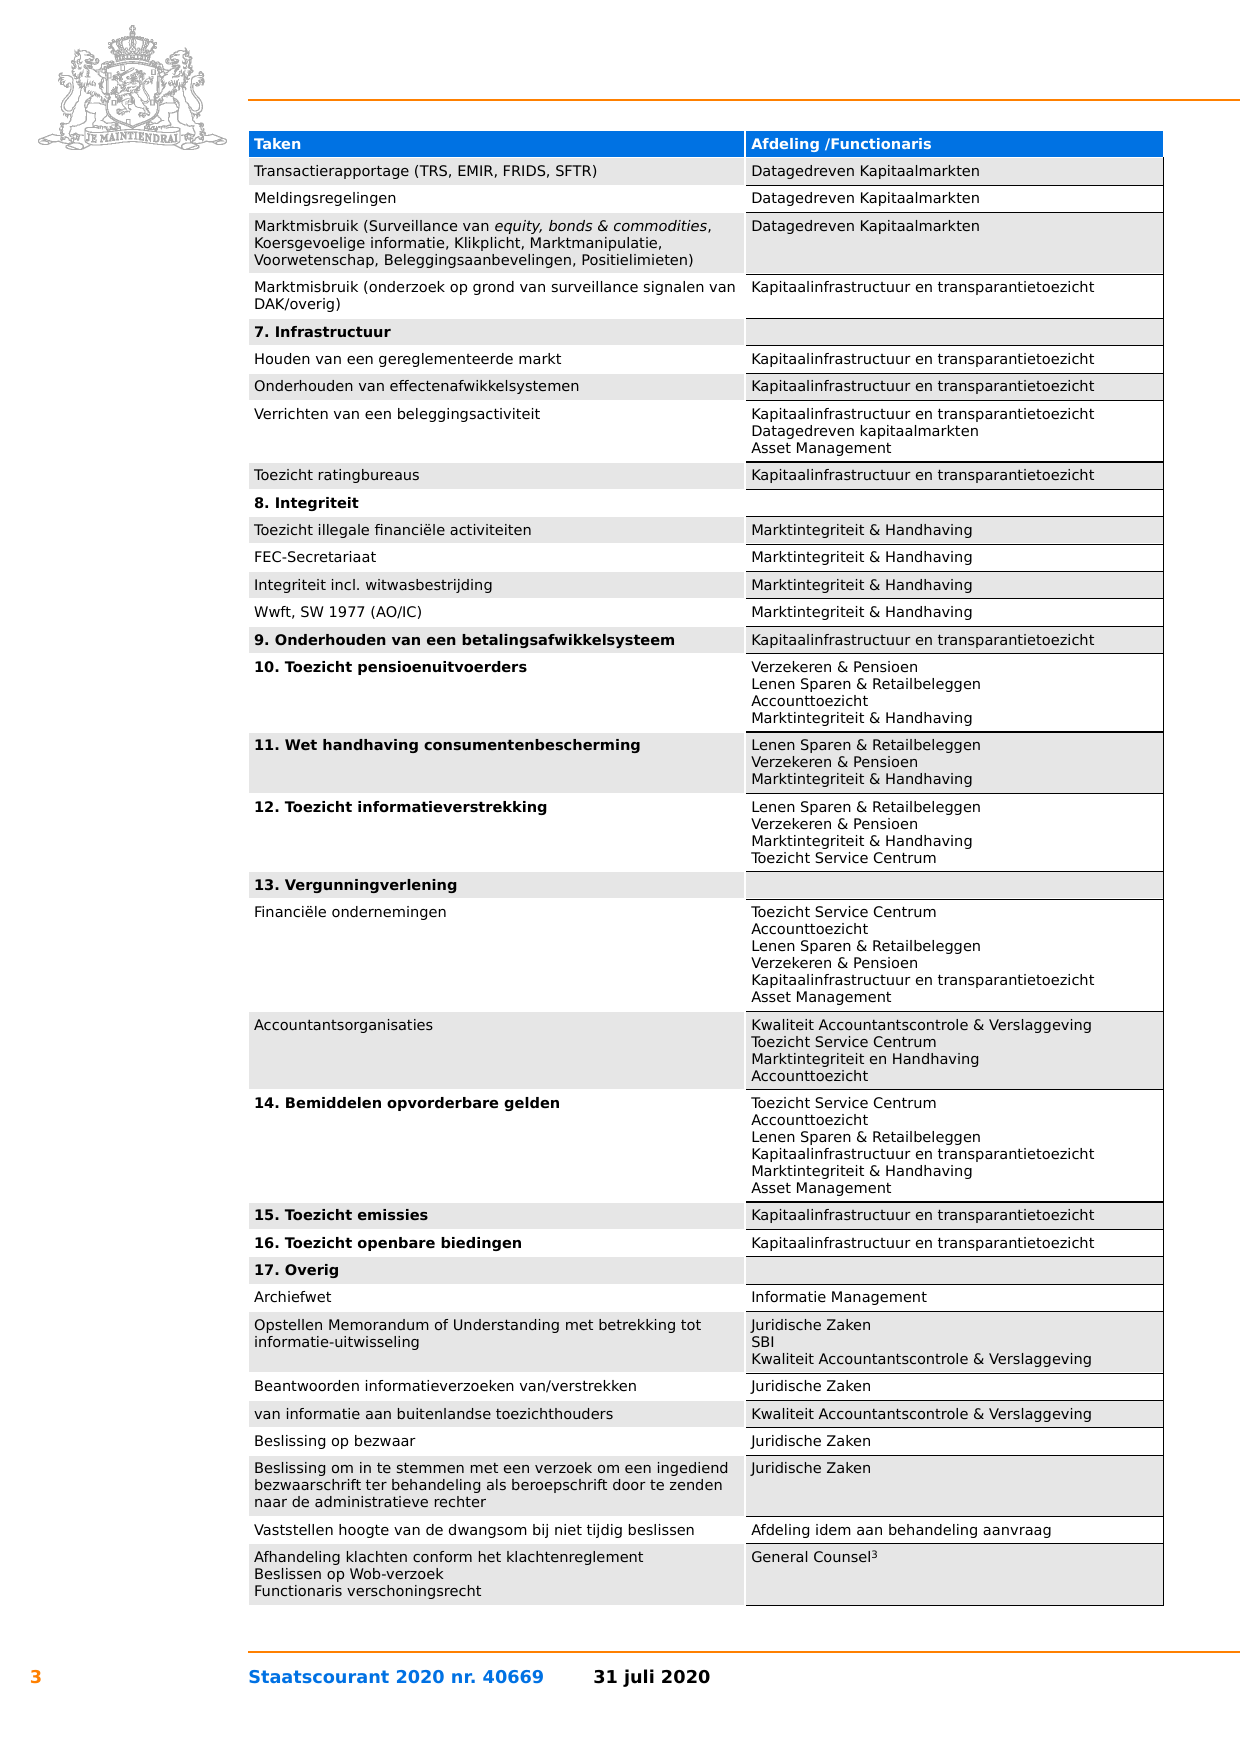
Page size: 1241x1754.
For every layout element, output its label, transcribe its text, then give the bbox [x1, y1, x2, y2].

table_cell General Counsel3 [746, 1544, 1163, 1605]
table_cell Marktmisbruik (Surveillance van equity, bonds & commodities, Koersgevoelige informatie, Klikplicht, Marktmanipulatie, Voorwetenschap, Beleggingsaanbevelingen, Positielimieten) [249, 213, 744, 273]
table_cell Lenen Sparen & Retailbeleggen Verzekeren & Pensioen Marktintegriteit & Handhaving Toezicht Service Centrum [746, 794, 1163, 871]
table_cell 17. Overig [249, 1257, 744, 1284]
table_cell Datagedreven Kapitaalmarkten [746, 213, 1163, 273]
table_cell Kapitaalinfrastructuur en transparantietoezicht Datagedreven kapitaalmarkten Asset Management [746, 401, 1163, 461]
table_header Taken [249, 131, 744, 157]
table_cell Juridische Zaken [746, 1456, 1163, 1516]
table_cell Marktintegriteit & Handhaving [746, 572, 1163, 598]
table_cell Informatie Management [746, 1285, 1163, 1311]
table_cell Verrichten van een beleggingsactiviteit [249, 401, 744, 461]
table_cell Marktintegriteit & Handhaving [746, 545, 1163, 571]
table_cell van informatie aan buitenlandse toezichthouders [249, 1401, 744, 1427]
table_cell Kwaliteit Accountantscontrole & Verslaggeving [746, 1401, 1163, 1427]
table_cell 9. Onderhouden van een betalingsafwikkelsysteem [249, 627, 744, 653]
picture [38, 25, 227, 150]
table_cell Financiële ondernemingen [249, 900, 744, 1011]
table_cell 8. Integriteit [249, 490, 744, 516]
table_cell Toezicht Service Centrum Accounttoezicht Lenen Sparen & Retailbeleggen Kapitaalinfrastructuur en transparantietoezicht Marktintegriteit & Handhaving Asset Management [746, 1090, 1163, 1201]
table_cell Kapitaalinfrastructuur en transparantietoezicht [746, 346, 1163, 373]
table_cell Marktintegriteit & Handhaving [746, 517, 1163, 543]
table_cell Transactierapportage (TRS, EMIR, FRIDS, SFTR) [249, 158, 744, 185]
table_cell Integriteit incl. witwasbestrijding [249, 572, 744, 598]
table_cell Toezicht ratingbureaus [249, 463, 744, 489]
table_cell Juridische Zaken SBI Kwaliteit Accountantscontrole & Verslaggeving [746, 1312, 1163, 1372]
table_cell Verzekeren & Pensioen Lenen Sparen & Retailbeleggen Accounttoezicht Marktintegriteit & Handhaving [746, 654, 1163, 731]
table_cell Kapitaalinfrastructuur en transparantietoezicht [746, 627, 1163, 653]
table_cell Datagedreven Kapitaalmarkten [746, 186, 1163, 212]
table_cell Kapitaalinfrastructuur en transparantietoezicht [746, 275, 1163, 318]
table_cell Afdeling idem aan behandeling aanvraag [746, 1517, 1163, 1543]
table_cell Accountantsorganisaties [249, 1012, 744, 1089]
table_cell Beantwoorden informatieverzoeken van/verstrekken [249, 1374, 744, 1400]
table_cell 12. Toezicht informatieverstrekking [249, 794, 744, 871]
table_cell Lenen Sparen & Retailbeleggen Verzekeren & Pensioen Marktintegriteit & Handhaving [746, 733, 1163, 793]
table_header Afdeling /Functionaris [746, 131, 1163, 157]
table_cell 14. Bemiddelen opvorderbare gelden [249, 1090, 744, 1201]
table_cell Kapitaalinfrastructuur en transparantietoezicht [746, 1203, 1163, 1229]
table_cell Vaststellen hoogte van de dwangsom bij niet tijdig beslissen [249, 1517, 744, 1543]
table_cell Meldingsregelingen [249, 186, 744, 212]
table_cell Kapitaalinfrastructuur en transparantietoezicht [746, 374, 1163, 400]
table_cell [746, 1257, 1163, 1284]
table_cell Kapitaalinfrastructuur en transparantietoezicht [746, 463, 1163, 489]
table_cell Toezicht Service Centrum Accounttoezicht Lenen Sparen & Retailbeleggen Verzekeren & Pensioen Kapitaalinfrastructuur en transparantietoezicht Asset Management [746, 900, 1163, 1011]
table_cell Onderhouden van effectenafwikkelsystemen [249, 374, 744, 400]
table_cell Archiefwet [249, 1285, 744, 1311]
table_cell Marktintegriteit & Handhaving [746, 599, 1163, 626]
table_cell Toezicht illegale financiële activiteiten [249, 517, 744, 543]
table_cell [746, 872, 1163, 898]
table_cell [746, 319, 1163, 345]
table_cell [746, 490, 1163, 516]
table_cell 11. Wet handhaving consumentenbescherming [249, 733, 744, 793]
table_cell Juridische Zaken [746, 1428, 1163, 1454]
table_cell Juridische Zaken [746, 1374, 1163, 1400]
table_cell Afhandeling klachten conform het klachtenreglement Beslissen op Wob-verzoek Functionaris verschoningsrecht [249, 1544, 744, 1605]
table_cell Opstellen Memorandum of Understanding met betrekking tot informatie-uitwisseling [249, 1312, 744, 1372]
table_cell 16. Toezicht openbare biedingen [249, 1230, 744, 1256]
table_cell Kwaliteit Accountantscontrole & Verslaggeving Toezicht Service Centrum Marktintegriteit en Handhaving Accounttoezicht [746, 1012, 1163, 1089]
table_cell Houden van een gereglementeerde markt [249, 346, 744, 373]
table_cell Kapitaalinfrastructuur en transparantietoezicht [746, 1230, 1163, 1256]
table_cell Beslissing op bezwaar [249, 1428, 744, 1454]
table_cell FEC-Secretariaat [249, 545, 744, 571]
table_cell 15. Toezicht emissies [249, 1203, 744, 1229]
table_cell 10. Toezicht pensioenuitvoerders [249, 654, 744, 731]
table_cell Marktmisbruik (onderzoek op grond van surveillance signalen van DAK/overig) [249, 275, 744, 318]
table_cell Wwft, SW 1977 (AO/IC) [249, 599, 744, 626]
table_cell 13. Vergunningverlening [249, 872, 744, 898]
table_cell Datagedreven Kapitaalmarkten [746, 158, 1163, 185]
table_cell 7. Infrastructuur [249, 319, 744, 345]
table_cell Beslissing om in te stemmen met een verzoek om een ingediend bezwaarschrift ter behandeling als beroepschrift door te zenden naar de administratieve rechter [249, 1456, 744, 1516]
